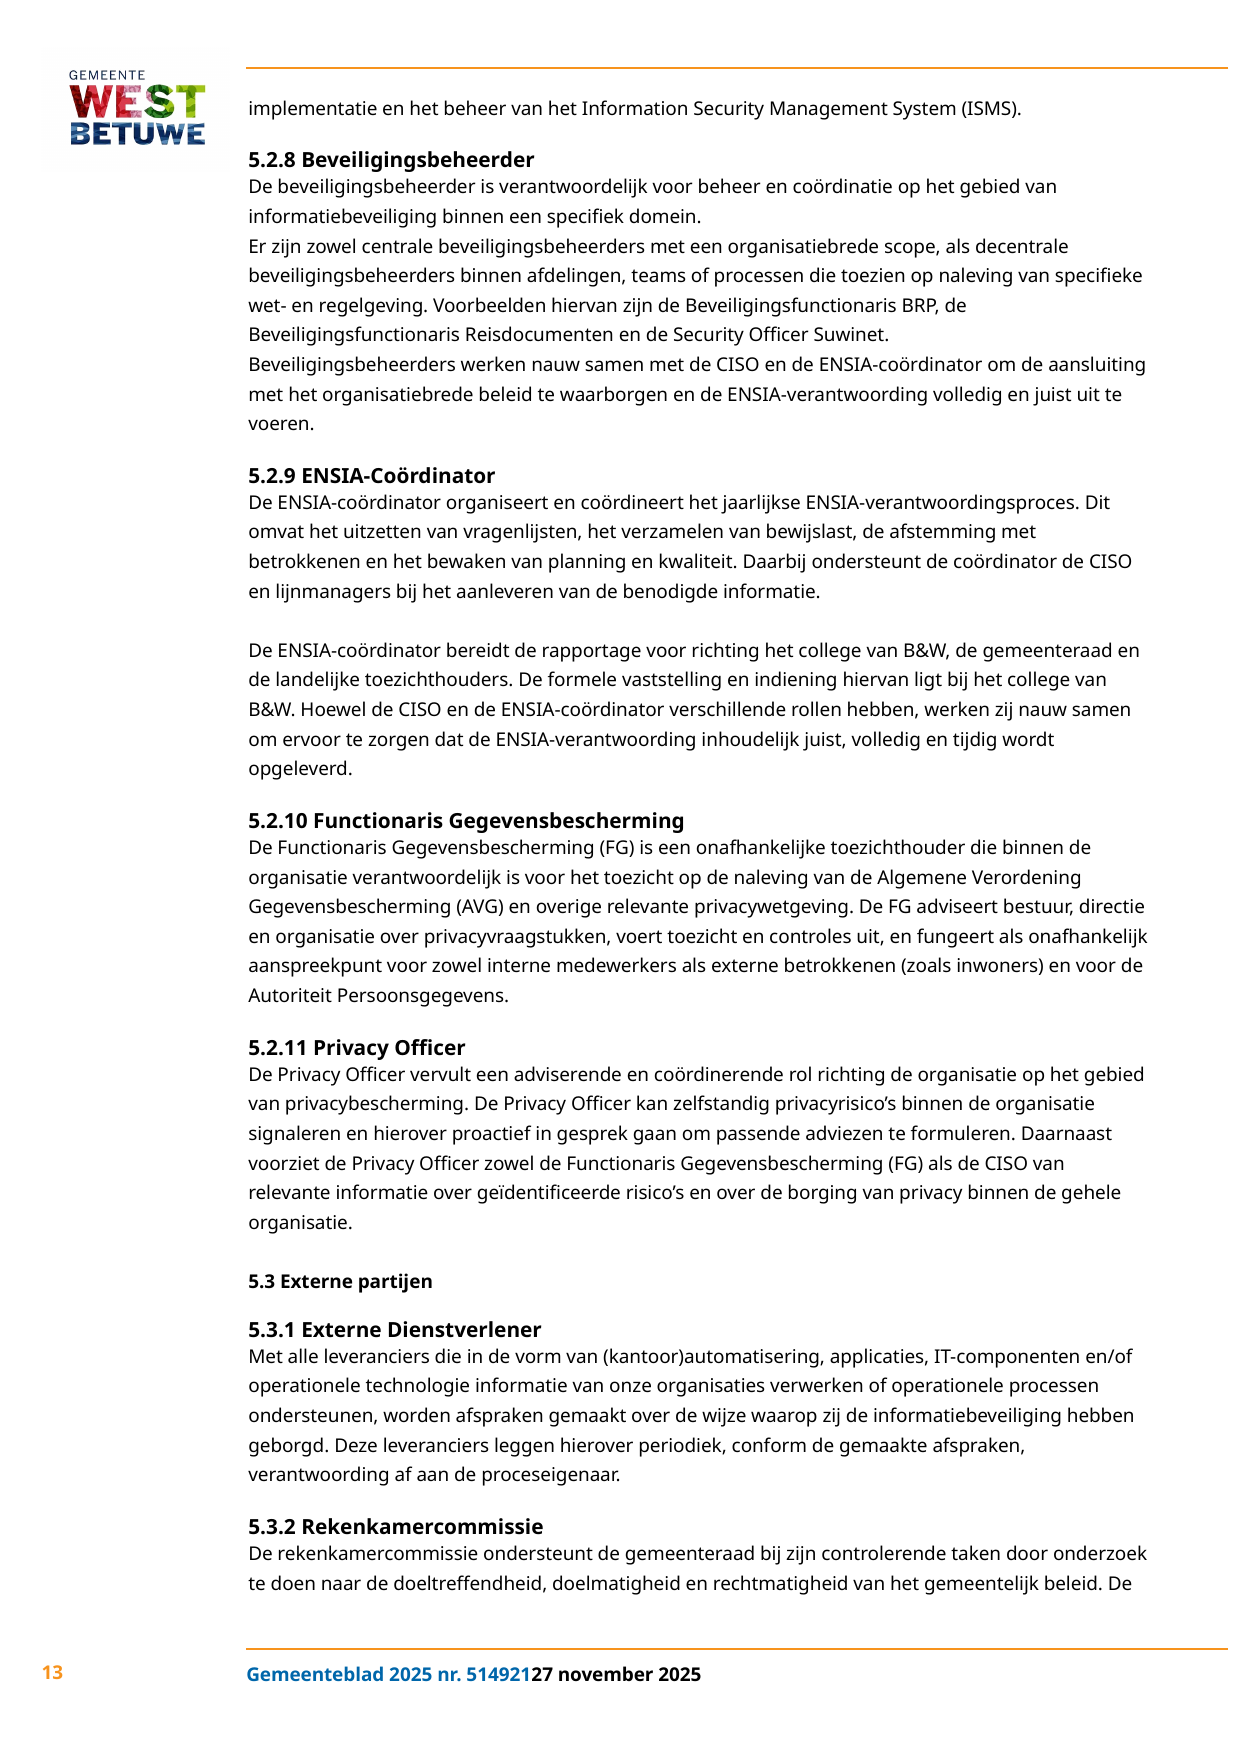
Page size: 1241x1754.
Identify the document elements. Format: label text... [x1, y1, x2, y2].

text implementatie en het beheer van het Information Security Management System (ISMS). [248, 95, 1152, 121]
text 5.2.11 Privacy Officer [248, 1033, 1152, 1061]
text Met alle leveranciers die in de vorm van (kantoor)automatisering, applicaties, IT-componenten en/of operationele technologie informatie van onze organisaties verwerken of operationele processen ondersteunen, worden afspraken gemaakt over de wijze waarop zij de informatiebeveiliging hebben geborgd. Deze leveranciers leggen hierover periodiek, conform de gemaakte afspraken, verantwoording af aan de proceseigenaar. [248, 1343, 1152, 1487]
text 5.2.10 Functionaris Gegevensbescherming [248, 806, 1152, 834]
text Beveiligingsbeheerders werken nauw samen met de CISO en de ENSIA-coördinator om de aansluiting met het organisatiebrede beleid te waarborgen en de ENSIA-verantwoording volledig en juist uit te voeren. [248, 351, 1152, 436]
text De beveiligingsbeheerder is verantwoordelijk voor beheer en coördinatie op het gebied van informatiebeveiliging binnen een specifiek domein. [248, 174, 1152, 229]
text 5.3.1 Externe Dienstverlener [248, 1315, 1152, 1343]
text De Privacy Officer vervult een adviserende en coördinerende rol richting de organisatie op het gebied van privacybescherming. De Privacy Officer kan zelfstandig privacyrisico’s binnen de organisatie signaleren en hierover proactief in gesprek gaan om passende adviezen te formuleren. Daarnaast voorziet de Privacy Officer zowel de Functionaris Gegevensbescherming (FG) als de CISO van relevante informatie over geïdentificeerde risico’s en over de borging van privacy binnen de gehele organisatie. [248, 1061, 1152, 1235]
text De ENSIA-coördinator bereidt de rapportage voor richting het college van B&W, de gemeenteraad en de landelijke toezichthouders. De formele vaststelling en indiening hiervan ligt bij het college van B&W. Hoewel de CISO en de ENSIA-coördinator verschillende rollen hebben, werken zij nauw samen om ervoor te zorgen dat de ENSIA-verantwoording inhoudelijk juist, volledig en tijdig wordt opgeleverd. [248, 637, 1152, 781]
text 5.2.9 ENSIA-Coördinator [248, 461, 1152, 489]
text 5.2.8 Beveiligingsbeheerder [248, 145, 1152, 174]
text De Functionaris Gegevensbescherming (FG) is een onafhankelijke toezichthouder die binnen de organisatie verantwoordelijk is voor het toezicht op de naleving van de Algemene Verordening Gegevensbescherming (AVG) en overige relevante privacywetgeving. De FG adviseert bestuur, directie en organisatie over privacyvraagstukken, voert toezicht en controles uit, en fungeert als onafhankelijk aanspreekpunt voor zowel interne medewerkers als externe betrokkenen (zoals inwoners) en voor de Autoriteit Persoonsgegevens. [248, 834, 1152, 1008]
text De rekenkamercommissie ondersteunt de gemeenteraad bij zijn controlerende taken door onderzoek te doen naar de doeltreffendheid, doelmatigheid en rechtmatigheid van het gemeentelijk beleid. De [248, 1540, 1152, 1596]
text 5.3 Externe partijen [248, 1268, 1152, 1294]
text Er zijn zowel centrale beveiligingsbeheerders met een organisatiebrede scope, als decentrale beveiligingsbeheerders binnen afdelingen, teams of processen die toezien op naleving van specifieke wet- en regelgeving. Voorbeelden hiervan zijn de Beveiligingsfunctionaris BRP, de Beveiligingsfunctionaris Reisdocumenten en de Security Officer Suwinet. [248, 233, 1152, 347]
text 5.3.2 Rekenkamercommissie [248, 1512, 1152, 1540]
picture [41, 47, 231, 172]
text De ENSIA-coördinator organiseert en coördineert het jaarlijkse ENSIA-verantwoordingsproces. Dit omvat het uitzetten van vragenlijsten, het verzamelen van bewijslast, de afstemming met betrokkenen en het bewaken van planning en kwaliteit. Daarbij ondersteunt de coördinator de CISO en lijnmanagers bij het aanleveren van de benodigde informatie. [248, 489, 1152, 604]
